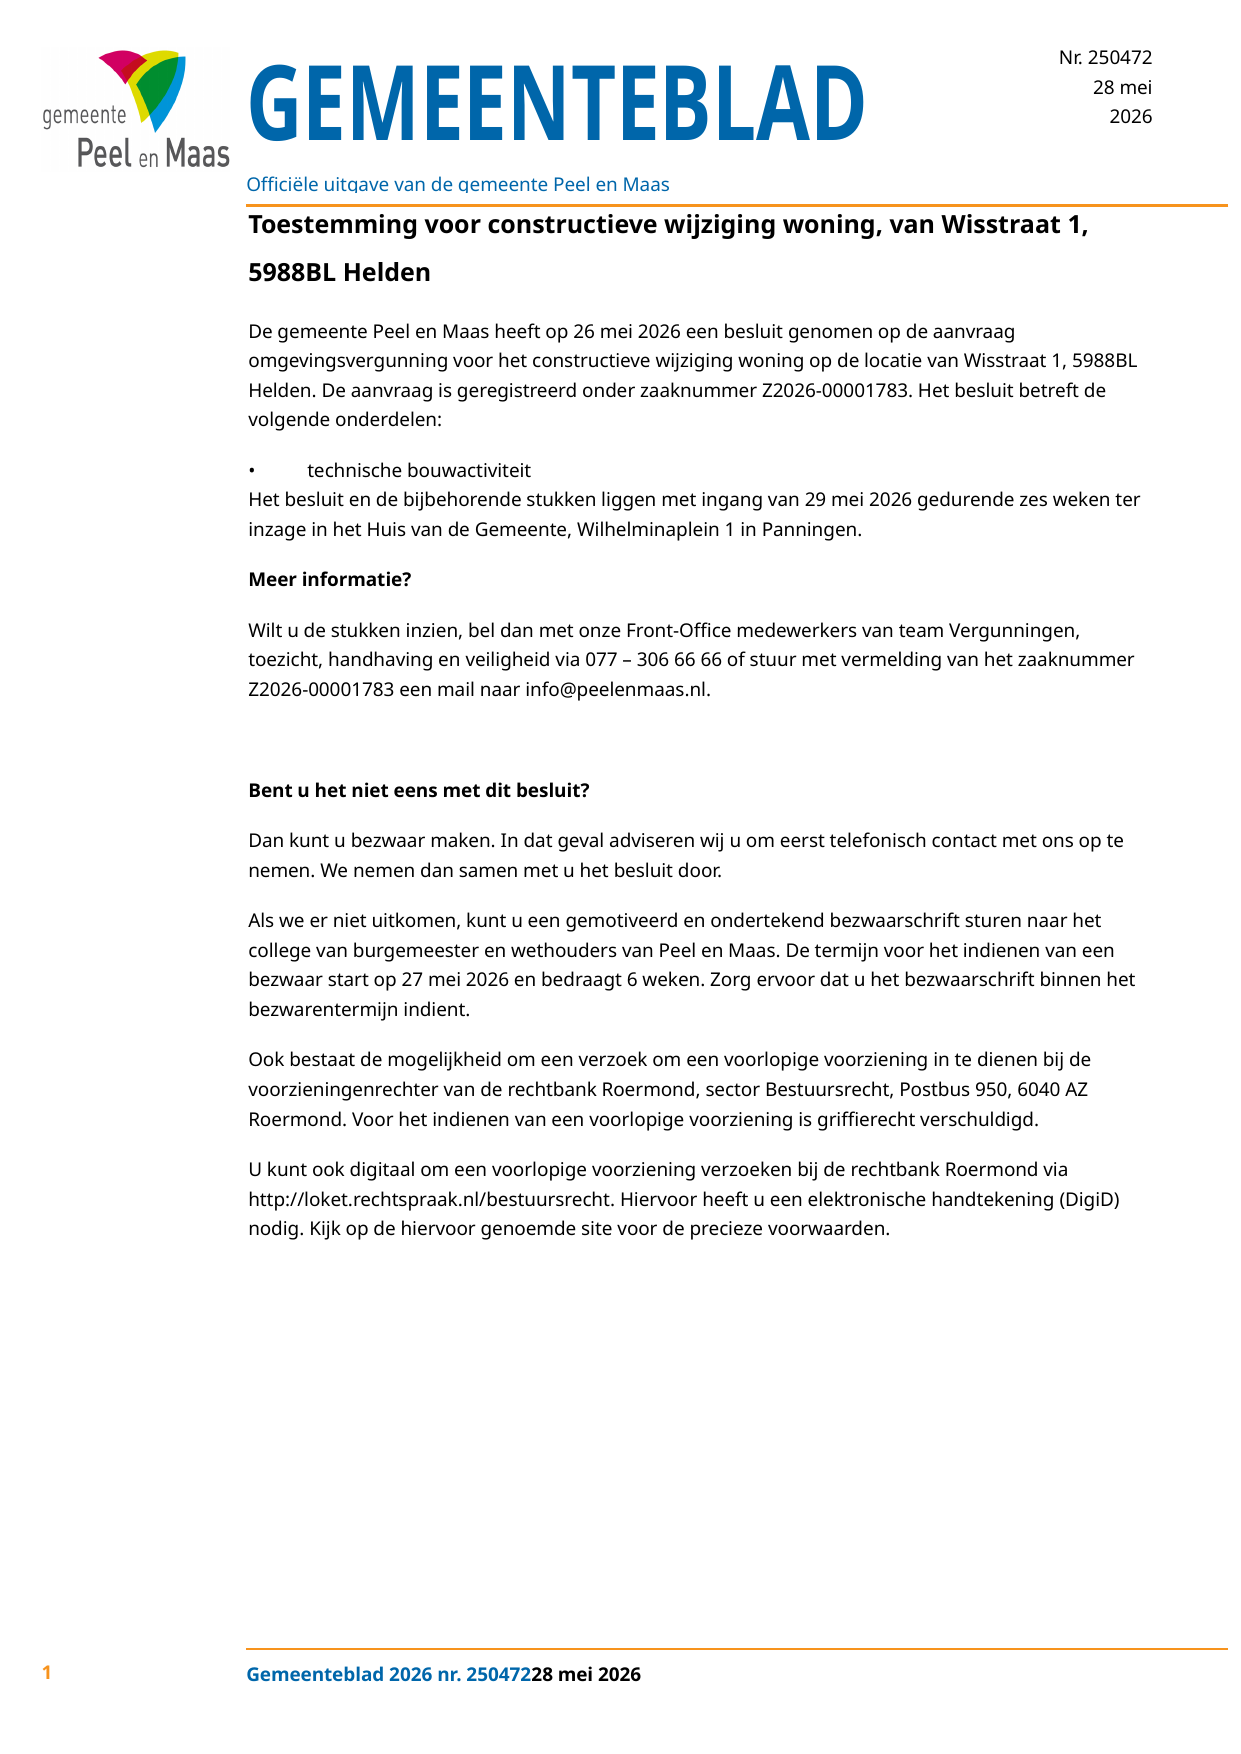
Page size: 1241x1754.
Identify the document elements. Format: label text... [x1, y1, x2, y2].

list technische bouwactiviteit [248, 457, 1152, 483]
text U kunt ook digitaal om een voorlopige voorziening verzoeken bij de rechtbank Roermond via http://loket.rechtspraak.nl/bestuursrecht. Hiervoor heeft u een elektronische handtekening (DigiD) nodig. Kijk op de hiervoor genoemde site voor de precieze voorwaarden. [248, 1156, 1152, 1241]
text Als we er niet uitkomen, kunt u een gemotiveerd en ondertekend bezwaarschrift sturen naar het college van burgemeester en wethouders van Peel en Maas. De termijn voor het indienen van een bezwaar start op 27 mei 2026 en bedraagt 6 weken. Zorg ervoor dat u het bezwaarschrift binnen het bezwarentermijn indient. [248, 907, 1152, 1022]
text Het besluit en de bijbehorende stukken liggen met ingang van 29 mei 2026 gedurende zes weken ter inzage in het Huis van de Gemeente, Wilhelminaplein 1 in Panningen. [248, 487, 1152, 542]
picture [41, 47, 231, 172]
text Dan kunt u bezwaar maken. In dat geval adviseren wij u om eerst telefonisch contact met ons op te nemen. We nemen dan samen met u het besluit door. [248, 827, 1152, 883]
text Meer informatie? [248, 567, 1152, 592]
text Bent u het niet eens met dit besluit? [248, 777, 1152, 803]
text Toestemming voor constructieve wijziging woning, van Wisstraat 1, 5988BL Helden [248, 207, 1152, 288]
text De gemeente Peel en Maas heeft op 26 mei 2026 een besluit genomen op de aanvraag omgevingsvergunning voor het constructieve wijziging woning op de locatie van Wisstraat 1, 5988BL Helden. De aanvraag is geregistreerd onder zaaknummer Z2026-00001783. Het besluit betreft de volgende onderdelen: [248, 318, 1152, 432]
text Wilt u de stukken inzien, bel dan met onze Front-Office medewerkers van team Vergunningen, toezicht, handhaving en veiligheid via 077 – 306 66 66 of stuur met vermelding van het zaaknummer Z2026-00001783 een mail naar info@peelenmaas.nl. [248, 617, 1152, 702]
text Ook bestaat de mogelijkheid om een verzoek om een voorlopige voorziening in te dienen bij de voorzieningenrechter van de rechtbank Roermond, sector Bestuursrecht, Postbus 950, 6040 AZ Roermond. Voor het indienen van een voorlopige voorziening is griffierecht verschuldigd. [248, 1047, 1152, 1132]
